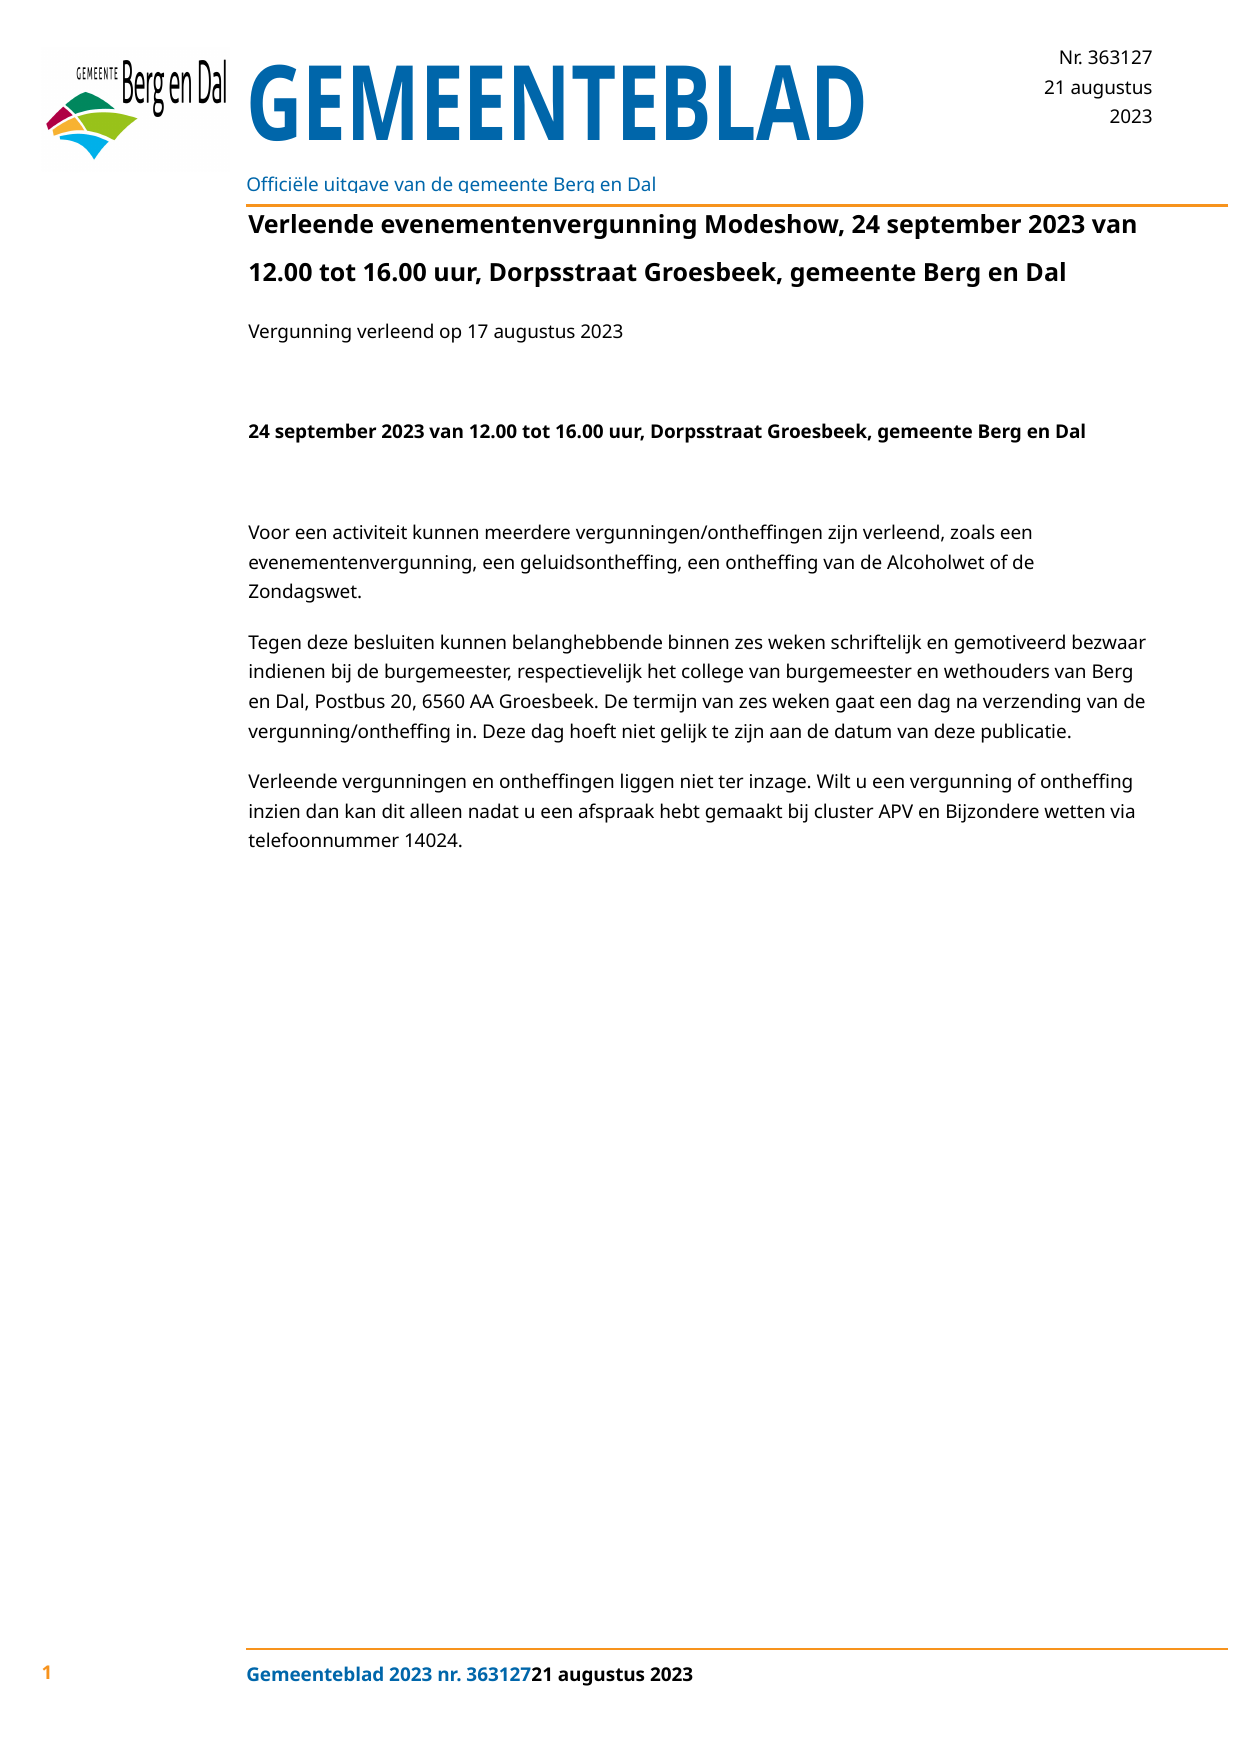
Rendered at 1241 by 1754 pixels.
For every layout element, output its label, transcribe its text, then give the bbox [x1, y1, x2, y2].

text Verleende vergunningen en ontheffingen liggen niet ter inzage. Wilt u een vergunning of ontheffing inzien dan kan dit alleen nadat u een afspraak hebt gemaakt bij cluster APV en Bijzondere wetten via telefoonnummer 14024. [248, 768, 1152, 853]
text Tegen deze besluiten kunnen belanghebbende binnen zes weken schriftelijk en gemotiveerd bezwaar indienen bij de burgemeester, respectievelijk het college van burgemeester en wethouders van Berg en Dal, Postbus 20, 6560 AA Groesbeek. De termijn van zes weken gaat een dag na verzending van de vergunning/ontheffing in. Deze dag hoeft niet gelijk te zijn aan de datum van deze publicatie. [248, 629, 1152, 744]
text Vergunning verleend op 17 augustus 2023 [248, 318, 1152, 344]
text 24 september 2023 van 12.00 tot 16.00 uur, Dorpsstraat Groesbeek, gemeente Berg en Dal [248, 419, 1152, 444]
text Verleende evenementenvergunning Modeshow, 24 september 2023 van 12.00 tot 16.00 uur, Dorpsstraat Groesbeek, gemeente Berg en Dal [248, 207, 1152, 288]
text Voor een activiteit kunnen meerdere vergunningen/ontheffingen zijn verleend, zoals een evenementenvergunning, een geluidsontheffing, een ontheffing van de Alcoholwet of de Zondagswet. [248, 519, 1152, 604]
picture [41, 47, 231, 172]
